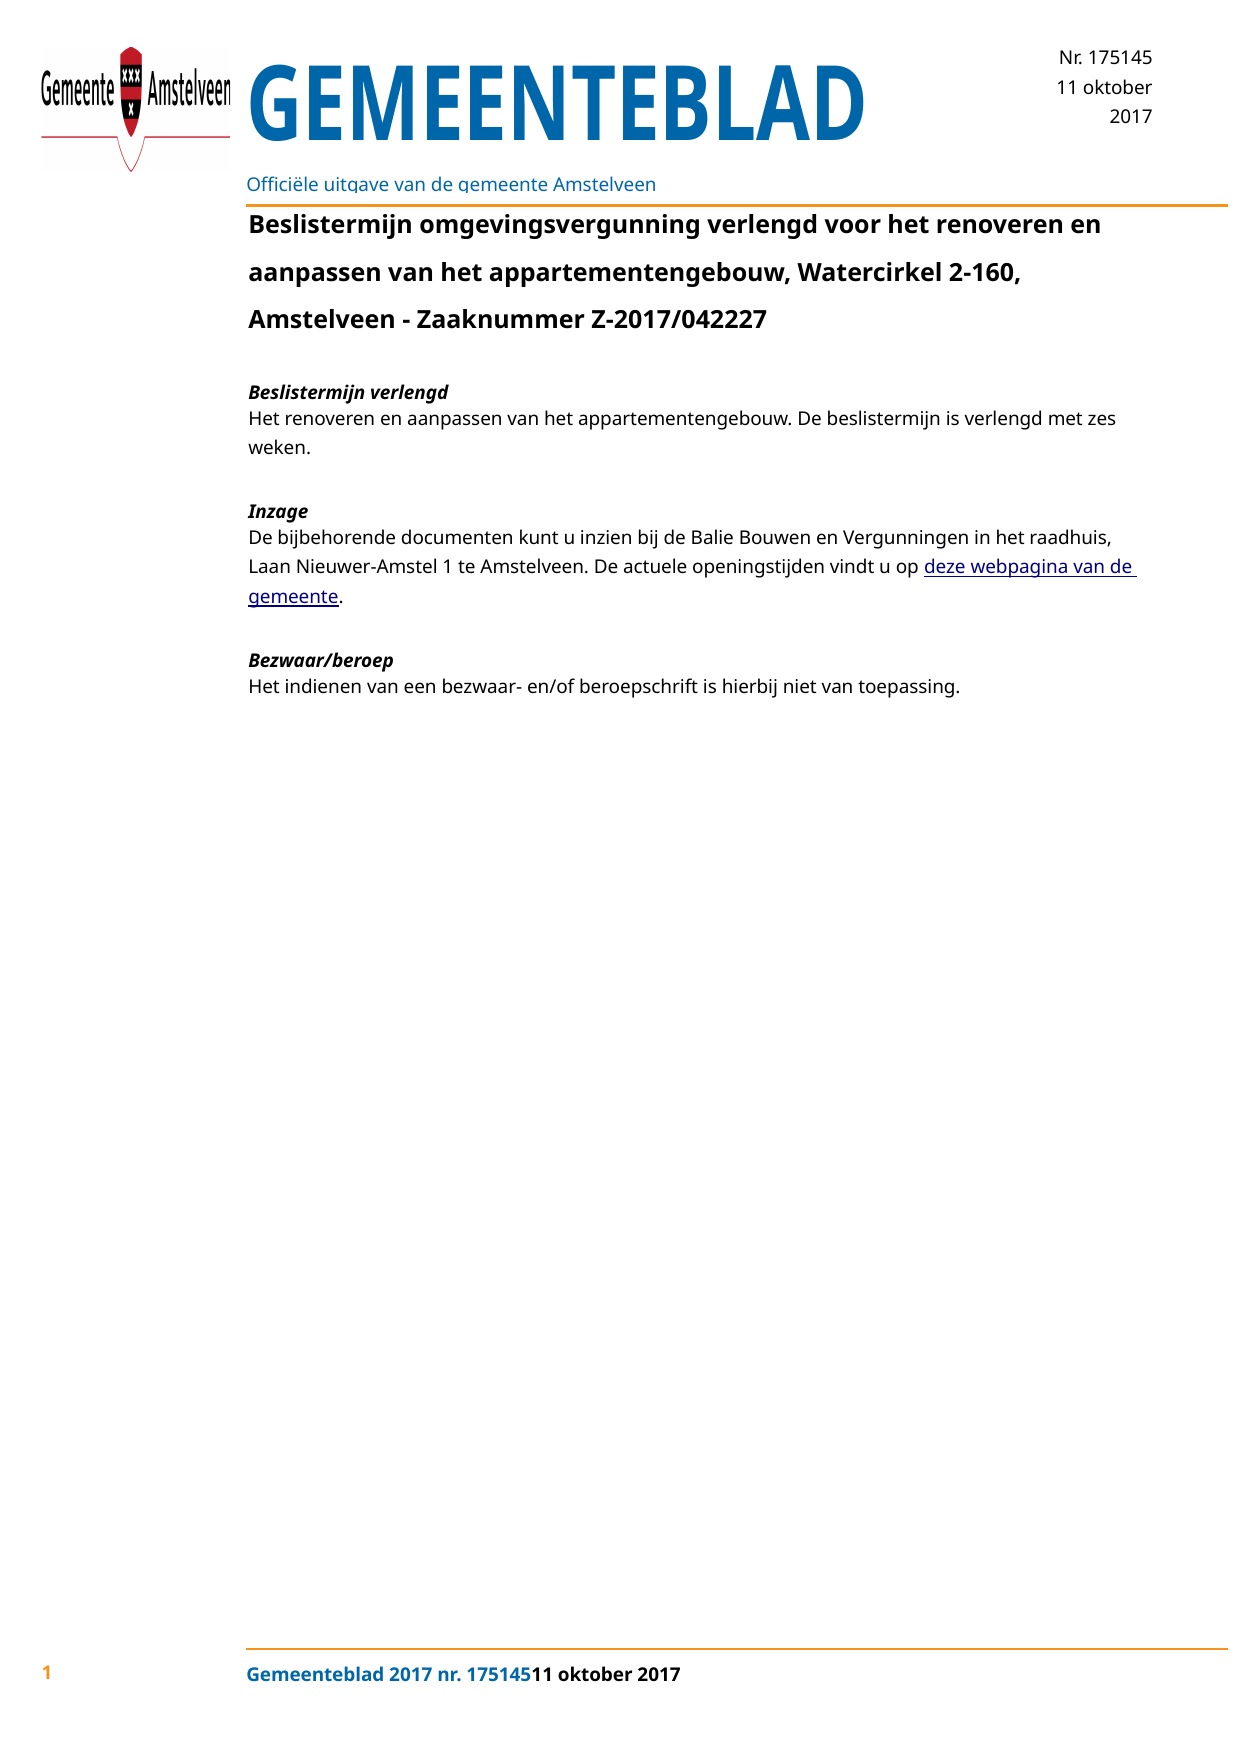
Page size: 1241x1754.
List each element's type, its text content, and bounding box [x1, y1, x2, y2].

text Het indienen van een bezwaar- en/of beroepschrift is hierbij niet van toepassing. [248, 673, 1152, 699]
text Het renoveren en aanpassen van het appartementengebouw. De beslistermijn is verlengd met zes weken. [248, 405, 1152, 460]
text Bezwaar/beroep [248, 647, 1152, 673]
text Beslistermijn omgevingsvergunning verlengd voor het renoveren en aanpassen van het appartementengebouw, Watercirkel 2-160, Amstelveen - Zaaknummer Z-2017/042227 [248, 207, 1152, 336]
text De bijbehorende documenten kunt u inzien bij de Balie Bouwen en Vergunningen in het raadhuis, Laan Nieuwer-Amstel 1 te Amstelveen. De actuele openingstijden vindt u op deze webpagina van de gemeente. [248, 524, 1152, 609]
text Beslistermijn verlengd [248, 379, 1152, 405]
text Inzage [248, 498, 1152, 524]
picture [41, 47, 231, 172]
